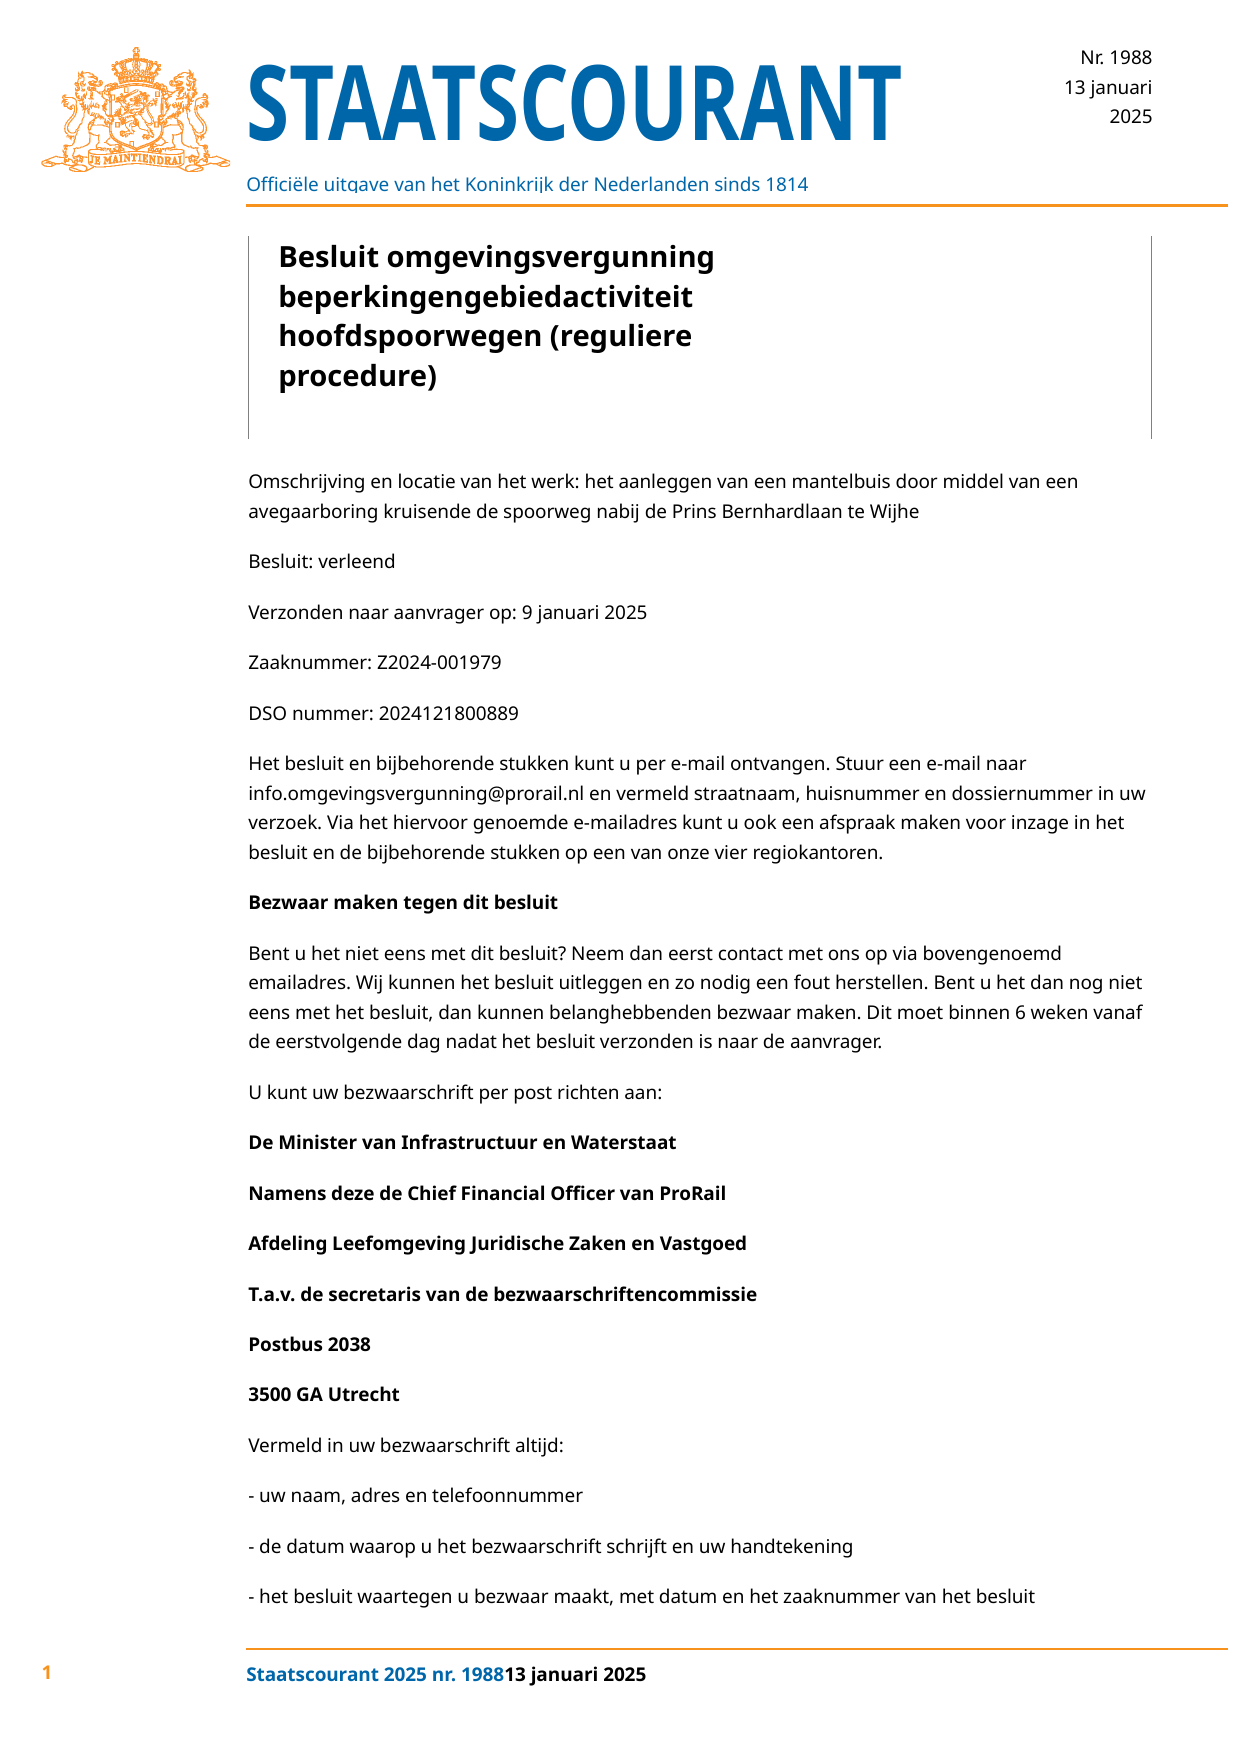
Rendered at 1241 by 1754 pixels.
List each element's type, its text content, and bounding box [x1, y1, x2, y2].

text Namens deze de Chief Financial Officer van ProRail [248, 1180, 1152, 1206]
picture [41, 47, 231, 172]
table_header [850, 414, 1151, 439]
text Zaaknummer: Z2024-001979 [248, 649, 1152, 675]
text Vermeld in uw bezwaarschrift altijd: [248, 1432, 1152, 1458]
text T.a.v. de secretaris van de bezwaarschriftencommissie [248, 1281, 1152, 1306]
table_header [850, 236, 912, 413]
text U kunt uw bezwaarschrift per post richten aan: [248, 1079, 1152, 1105]
text - uw naam, adres en telefoonnummer [248, 1482, 1152, 1508]
table_header [1090, 236, 1151, 413]
text Besluit: verleend [248, 549, 1152, 574]
text - de datum waarop u het bezwaarschrift schrijft en uw handtekening [248, 1533, 1152, 1558]
text Omschrijving en locatie van het werk: het aanleggen van een mantelbuis door middel van een avegaarboring kruisende de spoorweg nabij de Prins Bernhardlaan te Wijhe [248, 469, 1152, 524]
text Bezwaar maken tegen dit besluit [248, 889, 1152, 915]
text DSO nummer: 2024121800889 [248, 700, 1152, 726]
picture [912, 236, 1090, 414]
text Het besluit en bijbehorende stukken kunt u per e-mail ontvangen. Stuur een e-mail naar info.omgevingsvergunning@prorail.nl en vermeld straatnaam, huisnummer en dossiernummer in uw verzoek. Via het hiervoor genoemde e-mailadres kunt u ook een afspraak maken voor inzage in het besluit en de bijbehorende stukken op een van onze vier regiokantoren. [248, 750, 1152, 865]
text - het besluit waartegen u bezwaar maakt, met datum en het zaaknummer van het besluit [248, 1583, 1152, 1609]
text 3500 GA Utrecht [248, 1382, 1152, 1407]
text Afdeling Leefomgeving Juridische Zaken en Vastgoed [248, 1230, 1152, 1256]
text Bent u het niet eens met dit besluit? Neem dan eerst contact met ons op via bovengenoemd emailadres. Wij kunnen het besluit uitleggen en zo nodig een fout herstellen. Bent u het dan nog niet eens met het besluit, dan kunnen belanghebbenden bezwaar maken. Dit moet binnen 6 weken vanaf de eerstvolgende dag nadat het besluit verzonden is naar de aanvrager. [248, 940, 1152, 1054]
text Postbus 2038 [248, 1331, 1152, 1357]
text De Minister van Infrastructuur en Waterstaat [248, 1129, 1152, 1155]
table_header Besluit omgevingsvergunning beperkingengebiedactiviteit hoofdspoorwegen (reguliere procedure) [249, 236, 850, 439]
text Verzonden naar aanvrager op: 9 januari 2025 [248, 599, 1152, 625]
